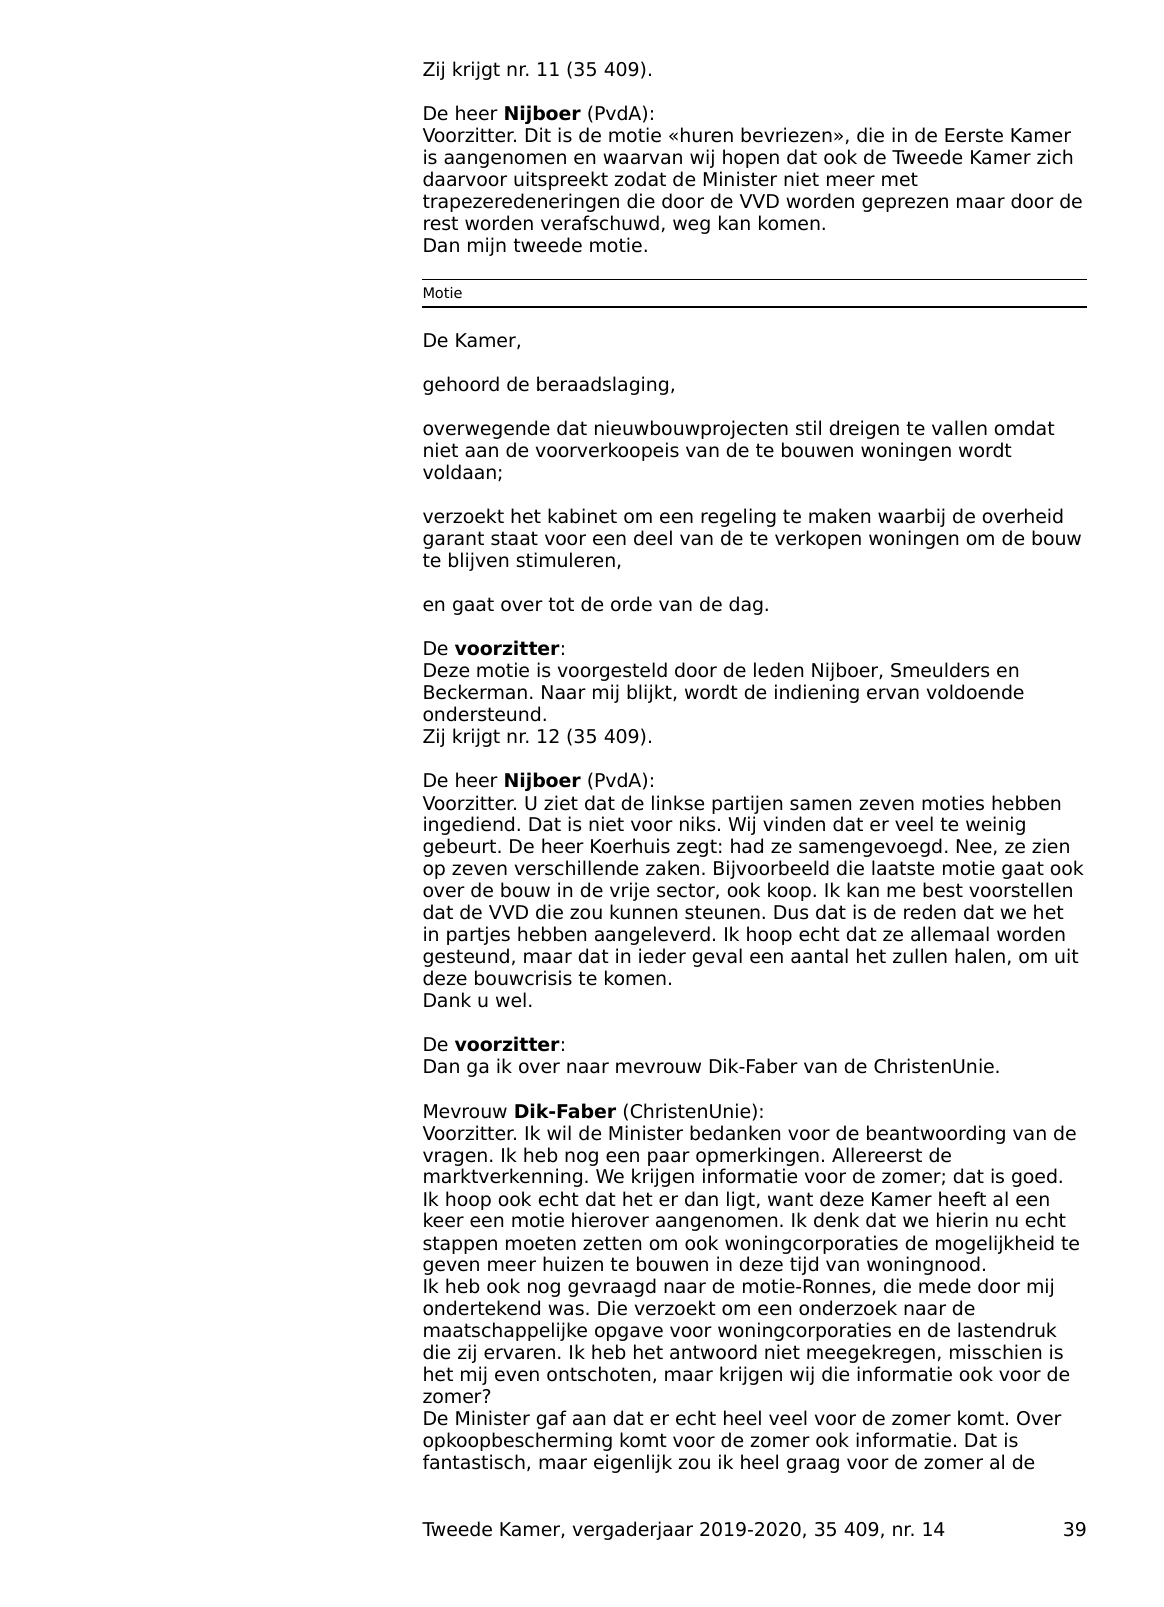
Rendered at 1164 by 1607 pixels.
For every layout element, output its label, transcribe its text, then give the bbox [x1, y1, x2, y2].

text Zij krijgt nr. 12 (35 409). [422, 726, 1087, 748]
text Voorzitter. Dit is de motie «huren bevriezen», die in de Eerste Kamer is aangenomen en waarvan wij hopen dat ook de Tweede Kamer zich daarvoor uitspreekt zodat de Minister niet meer met trapezeredeneringen die door de VVD worden geprezen maar door de rest worden verafschuwd, weg kan komen. [422, 125, 1087, 235]
text De voorzitter: [422, 638, 1087, 660]
text en gaat over tot de orde van de dag. [422, 594, 1087, 616]
text De heer Nijboer (PvdA): [422, 770, 1087, 792]
text De heer Nijboer (PvdA): [422, 103, 1087, 125]
text Voorzitter. U ziet dat de linkse partijen samen zeven moties hebben ingediend. Dat is niet voor niks. Wij vinden dat er veel te weinig gebeurt. De heer Koerhuis zegt: had ze samengevoegd. Nee, ze zien op zeven verschillende zaken. Bijvoorbeeld die laatste motie gaat ook over de bouw in de vrije sector, ook koop. Ik kan me best voorstellen dat de VVD die zou kunnen steunen. Dus dat is de reden dat we het in partjes hebben aangeleverd. Ik hoop echt dat ze allemaal worden gesteund, maar dat in ieder geval een aantal het zullen halen, om uit deze bouwcrisis te komen. [422, 792, 1087, 990]
text gehoord de beraadslaging, [422, 374, 1087, 396]
text Zij krijgt nr. 11 (35 409). [422, 59, 1087, 81]
text Dank u wel. [422, 990, 1087, 1012]
text Deze motie is voorgesteld door de leden Nijboer, Smeulders en Beckerman. Naar mij blijkt, wordt de indiening ervan voldoende ondersteund. [422, 660, 1087, 726]
text verzoekt het kabinet om een regeling te maken waarbij de overheid garant staat voor een deel van de te verkopen woningen om de bouw te blijven stimuleren, [422, 506, 1087, 572]
text Dan mijn tweede motie. [422, 235, 1087, 257]
text De voorzitter: [422, 1034, 1087, 1056]
text De Kamer, [422, 329, 1087, 352]
text overwegende dat nieuwbouwprojecten stil dreigen te vallen omdat niet aan de voorverkoopeis van de te bouwen woningen wordt voldaan; [422, 418, 1087, 484]
text Mevrouw Dik-Faber (ChristenUnie): [422, 1101, 1087, 1122]
text De Minister gaf aan dat er echt heel veel voor de zomer komt. Over opkoopbescherming komt voor de zomer ook informatie. Dat is fantastisch, maar eigenlijk zou ik heel graag voor de zomer al de [422, 1408, 1087, 1474]
text Dan ga ik over naar mevrouw Dik-Faber van de ChristenUnie. [422, 1056, 1087, 1078]
text Voorzitter. Ik wil de Minister bedanken voor de beantwoording van de vragen. Ik heb nog een paar opmerkingen. Allereerst de marktverkenning. We krijgen informatie voor de zomer; dat is goed. Ik hoop ook echt dat het er dan ligt, want deze Kamer heeft al een keer een motie hierover aangenomen. Ik denk dat we hierin nu echt stappen moeten zetten om ook woningcorporaties de mogelijkheid te geven meer huizen te bouwen in deze tijd van woningnood. [422, 1122, 1087, 1276]
text Ik heb ook nog gevraagd naar de motie-Ronnes, die mede door mij ondertekend was. Die verzoekt om een onderzoek naar de maatschappelijke opgave voor woningcorporaties en de lastendruk die zij ervaren. Ik heb het antwoord niet meegekregen, misschien is het mij even ontschoten, maar krijgen wij die informatie ook voor de zomer? [422, 1276, 1087, 1408]
table_header Motie [422, 280, 1087, 306]
